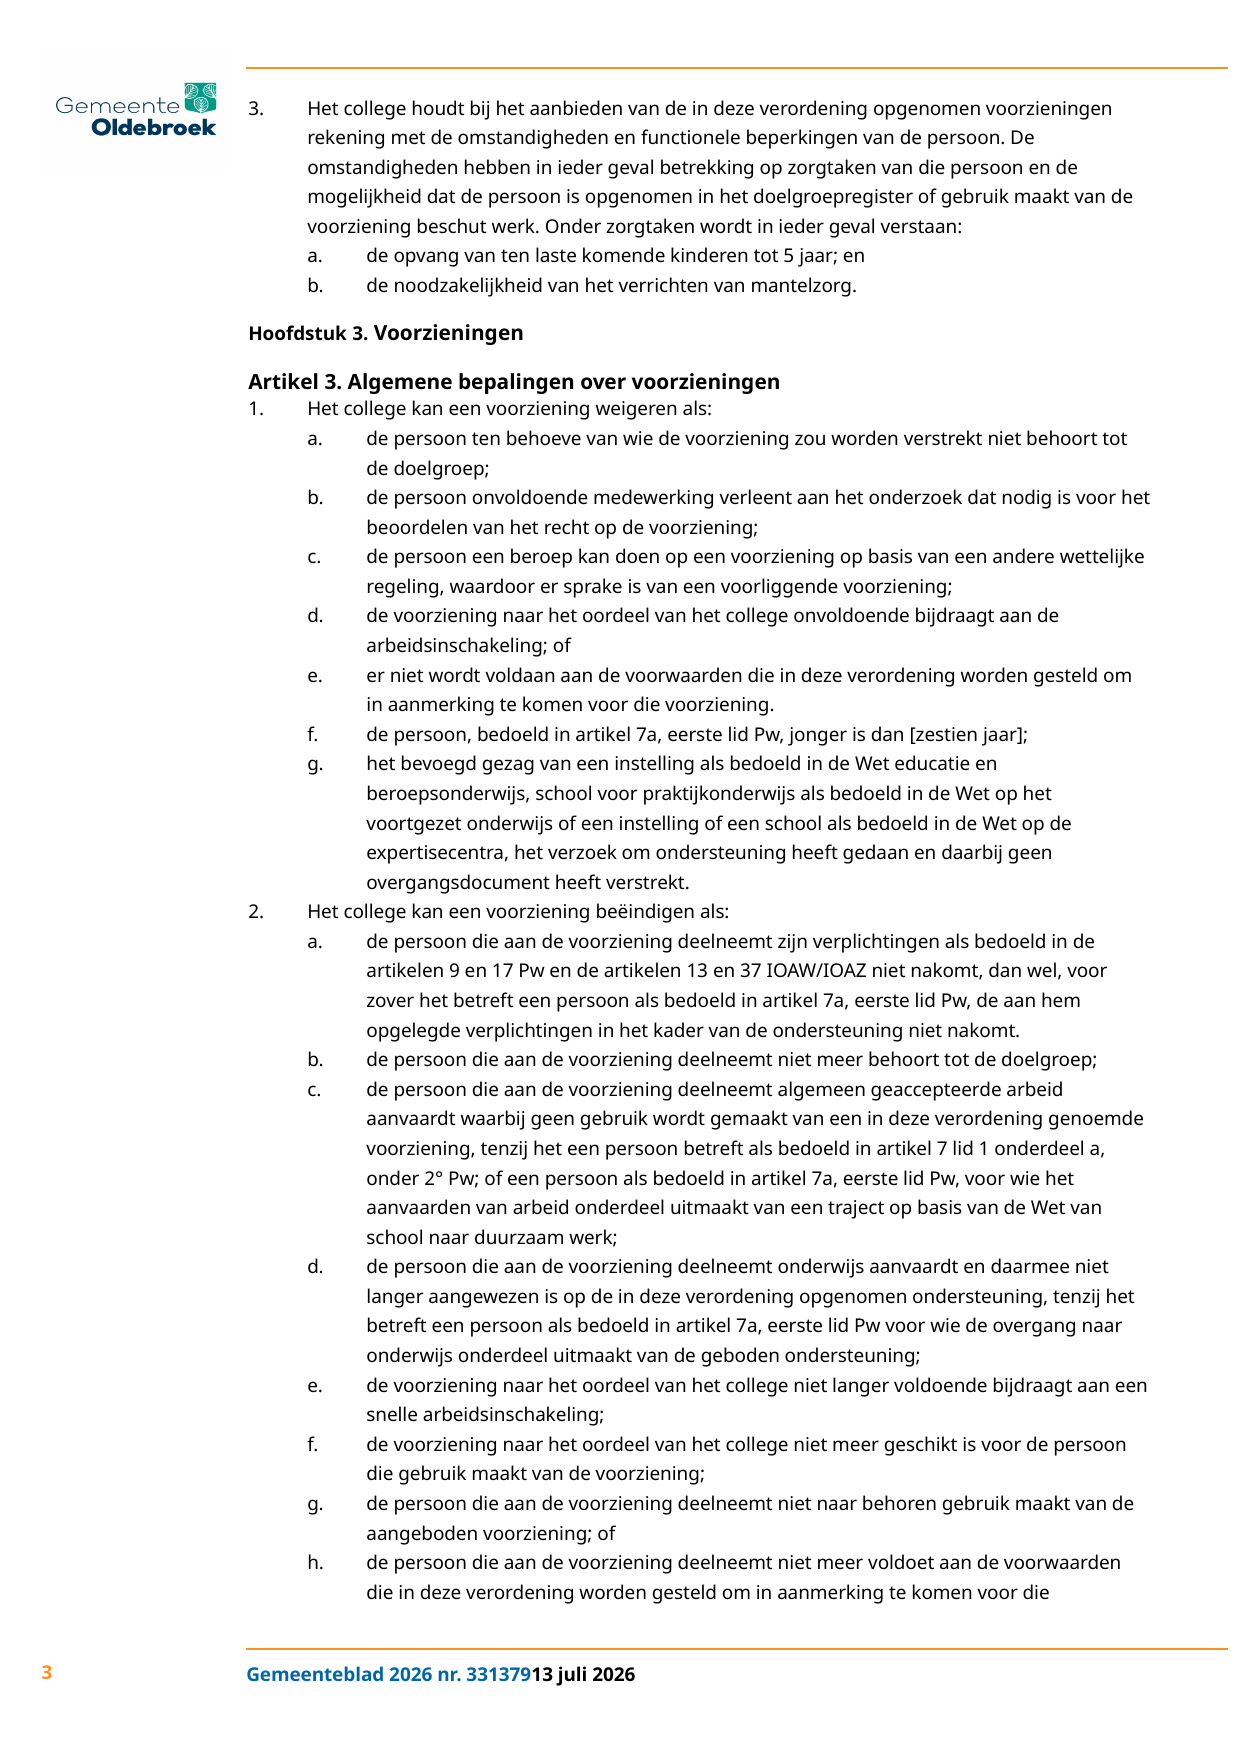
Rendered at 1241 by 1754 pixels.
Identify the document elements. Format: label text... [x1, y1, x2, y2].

list Het college kan een voorziening beëindigen als: [248, 898, 1152, 924]
list de opvang van ten laste komende kinderen tot 5 jaar; en [307, 243, 1152, 268]
list de persoon die aan de voorziening deelneemt zijn verplichtingen als bedoeld in de artikelen 9 en 17 Pw en de artikelen 13 en 37 IOAW/IOAZ niet nakomt, dan wel, voor zover het betreft een persoon als bedoeld in artikel 7a, eerste lid Pw, de aan hem opgelegde verplichtingen in het kader van de ondersteuning niet nakomt. [307, 928, 1152, 1043]
list de voorziening naar het oordeel van het college onvoldoende bijdraagt aan de arbeidsinschakeling; of [307, 603, 1152, 658]
list de persoon die aan de voorziening deelneemt niet naar behoren gebruik maakt van de aangeboden voorziening; of [307, 1490, 1152, 1546]
list de voorziening naar het oordeel van het college niet meer geschikt is voor de persoon die gebruik maakt van de voorziening; [307, 1431, 1152, 1486]
list het bevoegd gezag van een instelling als bedoeld in de Wet educatie en beroepsonderwijs, school voor praktijkonderwijs als bedoeld in de Wet op het voortgezet onderwijs of een instelling of een school als bedoeld in de Wet op de expertisecentra, het verzoek om ondersteuning heeft gedaan en daarbij geen overgangsdocument heeft verstrekt. [307, 751, 1152, 895]
list de persoon, bedoeld in artikel 7a, eerste lid Pw, jonger is dan [zestien jaar]; [307, 721, 1152, 747]
text Artikel 3. Algemene bepalingen over voorzieningen [248, 367, 1152, 396]
list de persoon een beroep kan doen op een voorziening op basis van een andere wettelijke regeling, waardoor er sprake is van een voorliggende voorziening; [307, 543, 1152, 599]
picture [41, 47, 231, 172]
list de persoon die aan de voorziening deelneemt algemeen geaccepteerde arbeid aanvaardt waarbij geen gebruik wordt gemaakt van een in deze verordening genoemde voorziening, tenzij het een persoon betreft als bedoeld in artikel 7 lid 1 onderdeel a, onder 2° Pw; of een persoon als bedoeld in artikel 7a, eerste lid Pw, voor wie het aanvaarden van arbeid onderdeel uitmaakt van een traject op basis van de Wet van school naar duurzaam werk; [307, 1076, 1152, 1250]
list Het college kan een voorziening weigeren als: [248, 396, 1152, 421]
list de persoon die aan de voorziening deelneemt niet meer voldoet aan de voorwaarden die in deze verordening worden gesteld om in aanmerking te komen voor die [307, 1549, 1152, 1605]
text Hoofdstuk 3. Voorzieningen [248, 318, 1152, 346]
list de persoon die aan de voorziening deelneemt niet meer behoort tot de doelgroep; [307, 1046, 1152, 1072]
list de noodzakelijkheid van het verrichten van mantelzorg. [307, 272, 1152, 298]
list de persoon ten behoeve van wie de voorziening zou worden verstrekt niet behoort tot de doelgroep; [307, 425, 1152, 481]
list de persoon onvoldoende medewerking verleent aan het onderzoek dat nodig is voor het beoordelen van het recht op de voorziening; [307, 484, 1152, 540]
list er niet wordt voldaan aan de voorwaarden die in deze verordening worden gesteld om in aanmerking te komen voor die voorziening. [307, 662, 1152, 717]
list de persoon die aan de voorziening deelneemt onderwijs aanvaardt en daarmee niet langer aangewezen is op de in deze verordening opgenomen ondersteuning, tenzij het betreft een persoon als bedoeld in artikel 7a, eerste lid Pw voor wie de overgang naar onderwijs onderdeel uitmaakt van de geboden ondersteuning; [307, 1253, 1152, 1368]
list Het college houdt bij het aanbieden van de in deze verordening opgenomen voorzieningen rekening met de omstandigheden en functionele beperkingen van de persoon. De omstandigheden hebben in ieder geval betrekking op zorgtaken van die persoon en de mogelijkheid dat de persoon is opgenomen in het doelgroepregister of gebruik maakt van de voorziening beschut werk. Onder zorgtaken wordt in ieder geval verstaan: [248, 95, 1152, 239]
list de voorziening naar het oordeel van het college niet langer voldoende bijdraagt aan een snelle arbeidsinschakeling; [307, 1372, 1152, 1427]
